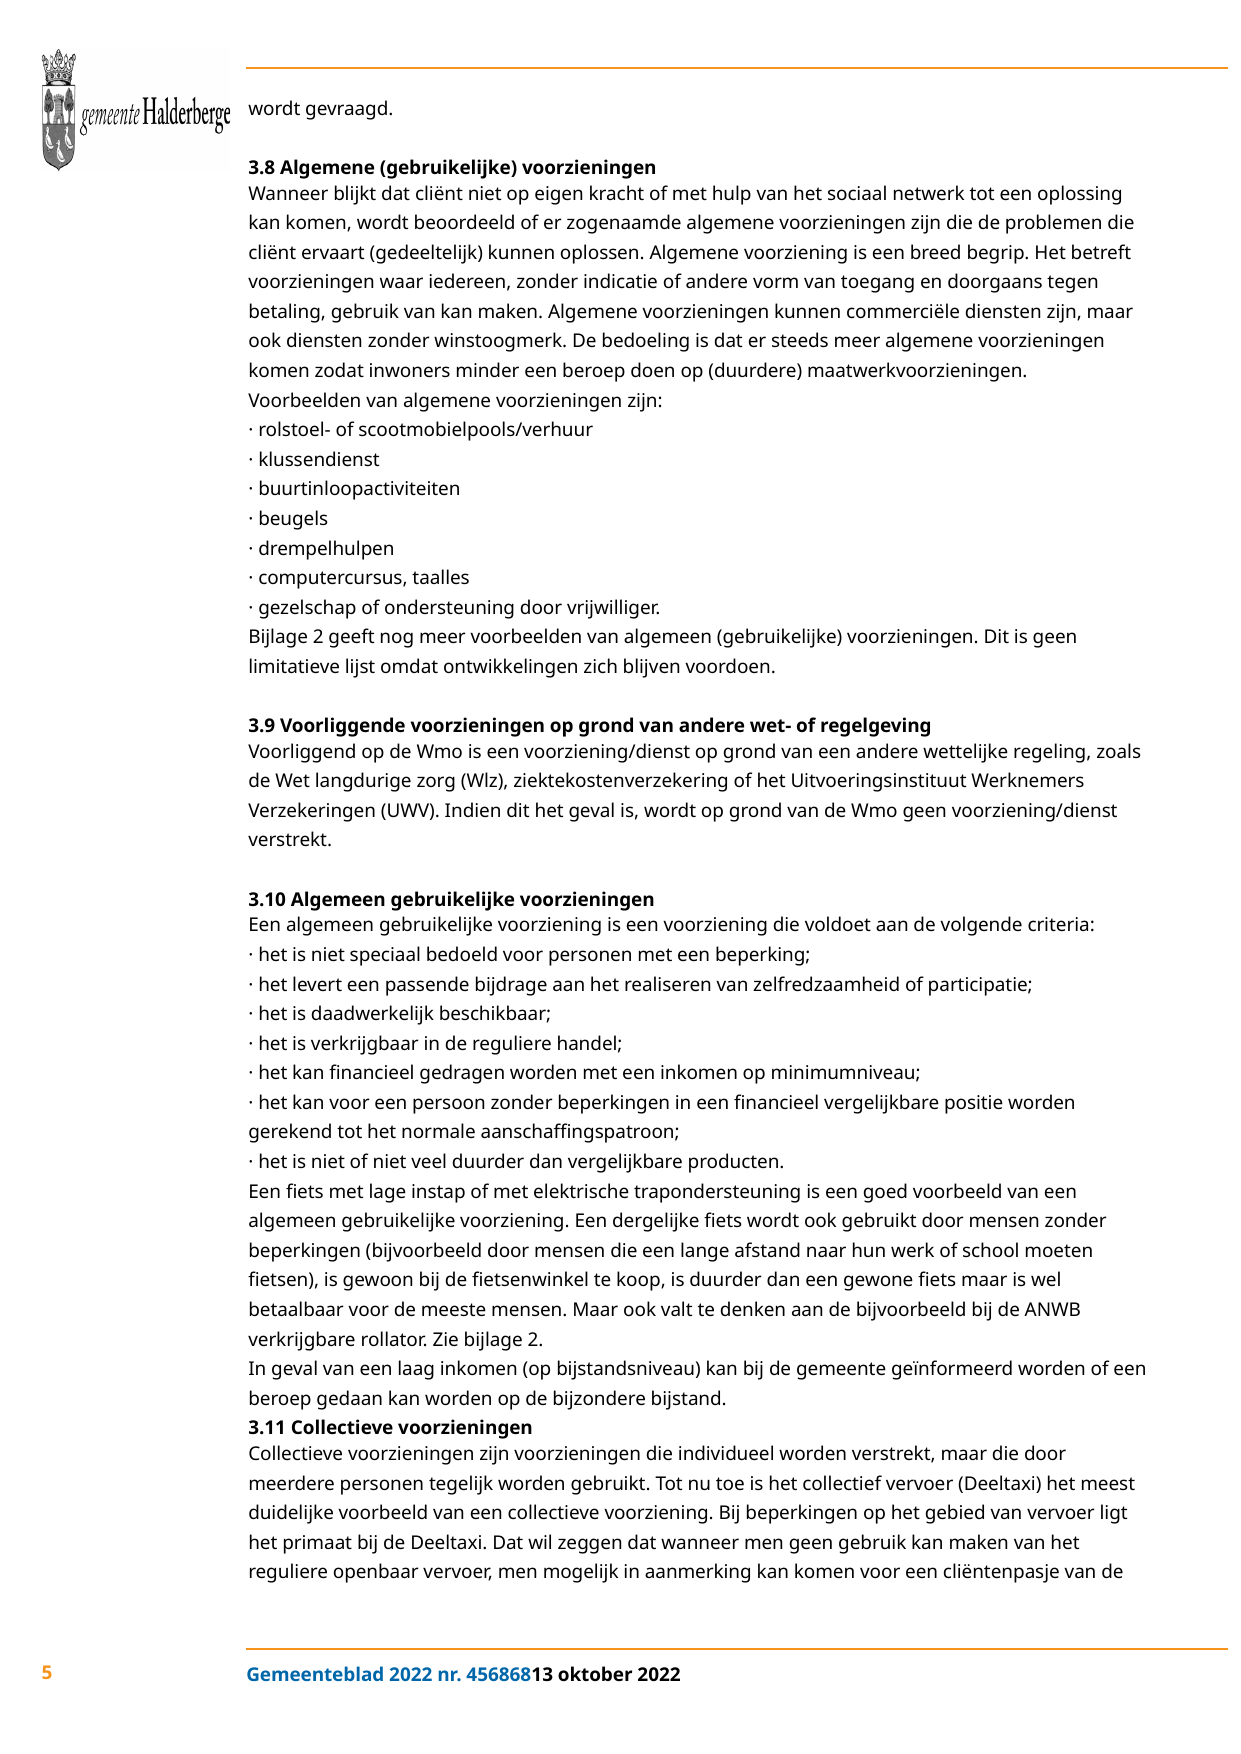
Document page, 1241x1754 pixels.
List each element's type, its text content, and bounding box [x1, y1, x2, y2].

text 3.8 Algemene (gebruikelijke) voorzieningen [248, 154, 1152, 180]
text · beugels [248, 505, 1152, 531]
text · drempelhulpen [248, 535, 1152, 560]
text 3.9 Voorliggende voorzieningen op grond van andere wet- of regelgeving [248, 712, 1152, 738]
text · het is verkrijgbaar in de reguliere handel; [248, 1030, 1152, 1056]
text Wanneer blijkt dat cliënt niet op eigen kracht of met hulp van het sociaal netwerk tot een oplossing kan komen, wordt beoordeeld of er zogenaamde algemene voorzieningen zijn die de problemen die cliënt ervaart (gedeeltelijk) kunnen oplossen. Algemene voorziening is een breed begrip. Het betreft voorzieningen waar iedereen, zonder indicatie of andere vorm van toegang en doorgaans tegen betaling, gebruik van kan maken. Algemene voorzieningen kunnen commerciële diensten zijn, maar ook diensten zonder winstoogmerk. De bedoeling is dat er steeds meer algemene voorzieningen komen zodat inwoners minder een beroep doen op (duurdere) maatwerkvoorzieningen. [248, 180, 1152, 383]
text In geval van een laag inkomen (op bijstandsniveau) kan bij de gemeente geïnformeerd worden of een beroep gedaan kan worden op de bijzondere bijstand. [248, 1355, 1152, 1411]
text 3.11 Collectieve voorzieningen [248, 1414, 1152, 1440]
text Collectieve voorzieningen zijn voorzieningen die individueel worden verstrekt, maar die door meerdere personen tegelijk worden gebruikt. Tot nu toe is het collectief vervoer (Deeltaxi) het meest duidelijke voorbeeld van een collectieve voorziening. Bij beperkingen op het gebied van vervoer ligt het primaat bij de Deeltaxi. Dat wil zeggen dat wanneer men geen gebruik kan maken van het reguliere openbaar vervoer, men mogelijk in aanmerking kan komen voor een cliëntenpasje van de [248, 1440, 1152, 1584]
text Bijlage 2 geeft nog meer voorbeelden van algemeen (gebruikelijke) voorzieningen. Dit is geen [248, 623, 1152, 649]
text · het kan voor een persoon zonder beperkingen in een financieel vergelijkbare positie worden gerekend tot het normale aanschaffingspatroon; [248, 1089, 1152, 1144]
text Een fiets met lage instap of met elektrische trapondersteuning is een goed voorbeeld van een algemeen gebruikelijke voorziening. Een dergelijke fiets wordt ook gebruikt door mensen zonder beperkingen (bijvoorbeeld door mensen die een lange afstand naar hun werk of school moeten fietsen), is gewoon bij de fietsenwinkel te koop, is duurder dan een gewone fiets maar is wel betaalbaar voor de meeste mensen. Maar ook valt te denken aan de bijvoorbeeld bij de ANWB verkrijgbare rollator. Zie bijlage 2. [248, 1178, 1152, 1351]
text Voorliggend op de Wmo is een voorziening/dienst op grond van een andere wettelijke regeling, zoals de Wet langdurige zorg (Wlz), ziektekostenverzekering of het Uitvoeringsinstituut Werknemers [248, 738, 1152, 793]
text · computercursus, taalles [248, 564, 1152, 590]
picture [41, 47, 231, 172]
text Een algemeen gebruikelijke voorziening is een voorziening die voldoet aan de volgende criteria: [248, 912, 1152, 937]
text wordt gevraagd. [248, 95, 1152, 121]
text · rolstoel- of scootmobielpools/verhuur [248, 416, 1152, 442]
text · het kan financieel gedragen worden met een inkomen op minimumniveau; [248, 1059, 1152, 1085]
text 3.10 Algemeen gebruikelijke voorzieningen [248, 886, 1152, 912]
text Verzekeringen (UWV). Indien dit het geval is, wordt op grond van de Wmo geen voorziening/dienst verstrekt. [248, 797, 1152, 852]
text · buurtinloopactiviteiten [248, 476, 1152, 501]
text · het is daadwerkelijk beschikbaar; [248, 1000, 1152, 1026]
text limitatieve lijst omdat ontwikkelingen zich blijven voordoen. [248, 653, 1152, 679]
text · het is niet of niet veel duurder dan vergelijkbare producten. [248, 1148, 1152, 1174]
text · klussendienst [248, 446, 1152, 472]
text · het levert een passende bijdrage aan het realiseren van zelfredzaamheid of participatie; [248, 971, 1152, 996]
text Voorbeelden van algemene voorzieningen zijn: [248, 387, 1152, 412]
text · gezelschap of ondersteuning door vrijwilliger. [248, 594, 1152, 619]
text · het is niet speciaal bedoeld voor personen met een beperking; [248, 941, 1152, 967]
